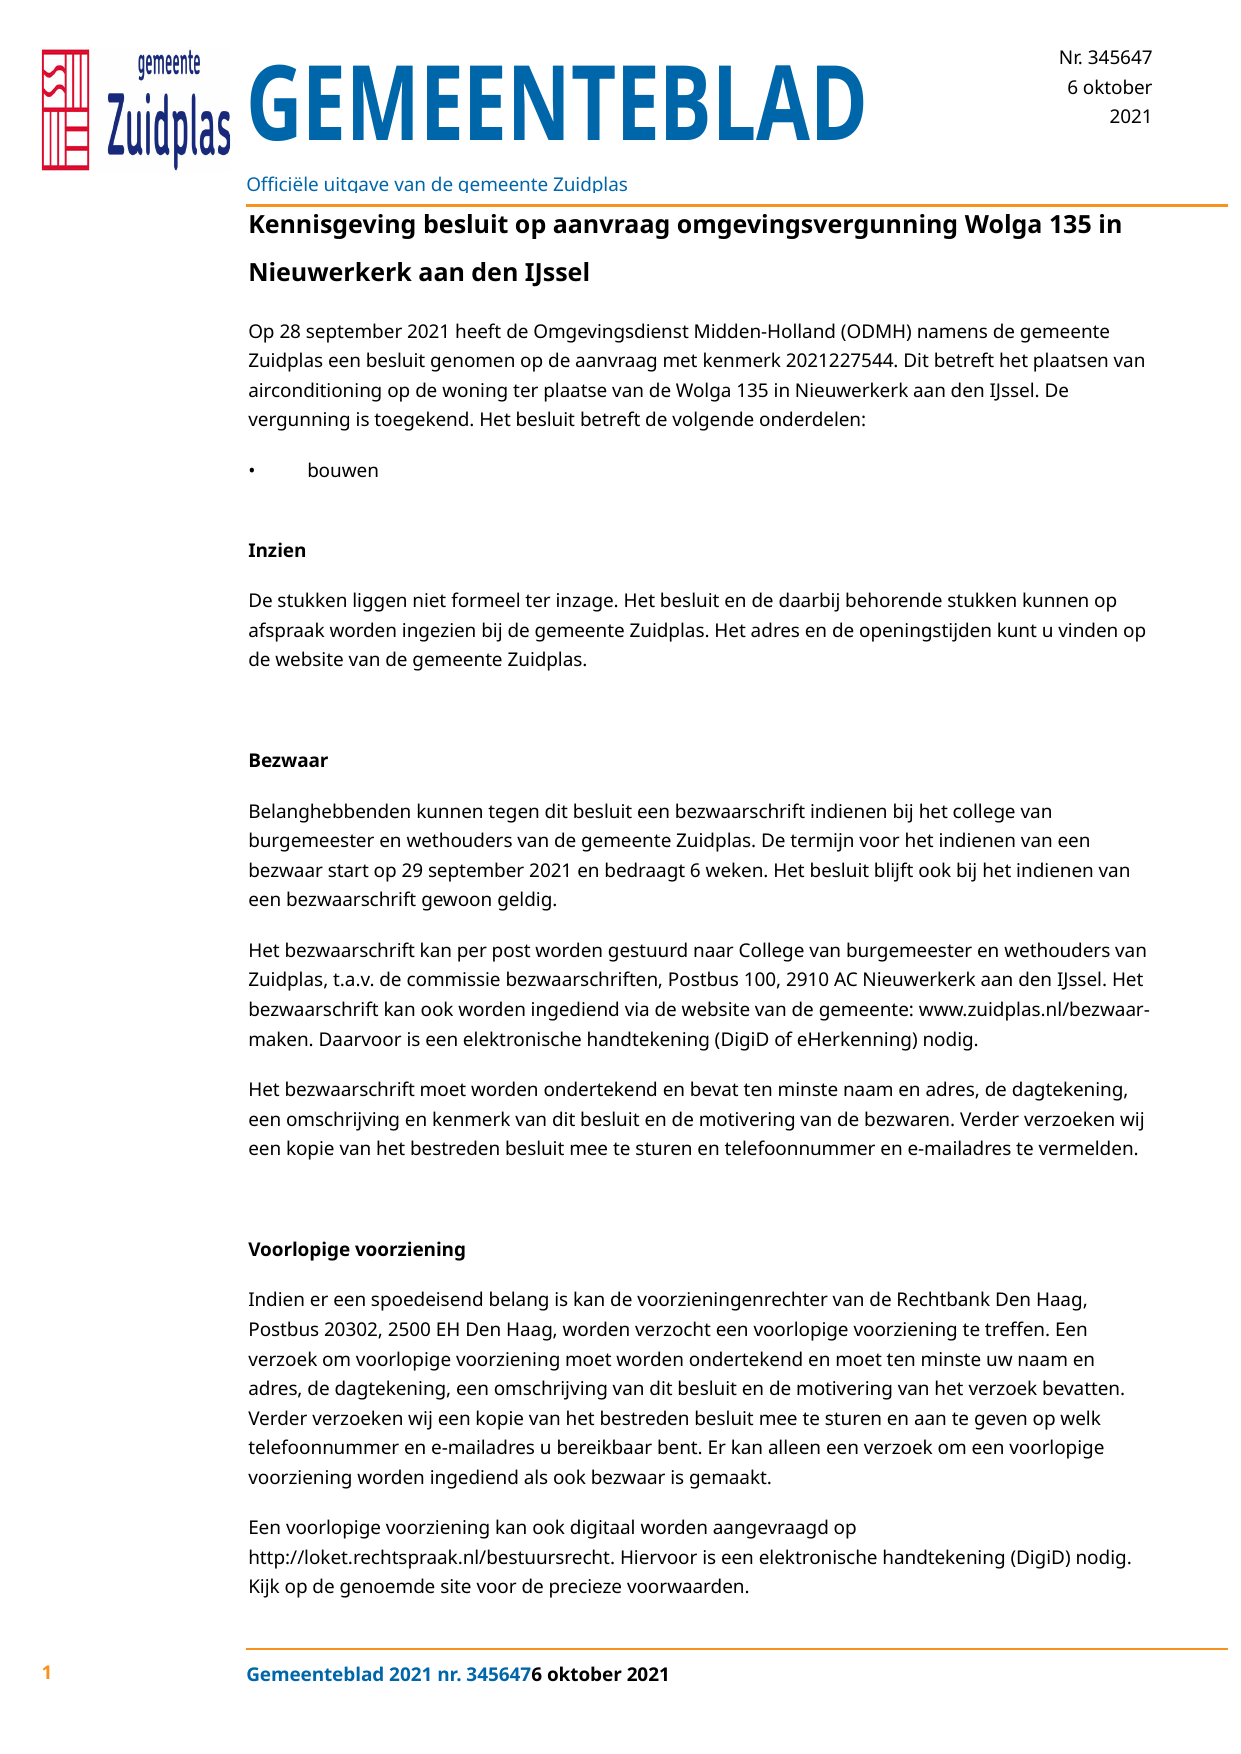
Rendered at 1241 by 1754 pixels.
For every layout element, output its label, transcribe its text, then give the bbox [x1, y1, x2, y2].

text Het bezwaarschrift kan per post worden gestuurd naar College van burgemeester en wethouders van Zuidplas, t.a.v. de commissie bezwaarschriften, Postbus 100, 2910 AC Nieuwerkerk aan den IJssel. Het bezwaarschrift kan ook worden ingediend via de website van de gemeente: www.zuidplas.nl/bezwaar-maken. Daarvoor is een elektronische handtekening (DigiD of eHerkenning) nodig. [248, 937, 1152, 1052]
text Kennisgeving besluit op aanvraag omgevingsvergunning Wolga 135 in Nieuwerkerk aan den IJssel [248, 207, 1152, 288]
text Bezwaar [248, 747, 1152, 773]
text Het bezwaarschrift moet worden ondertekend en bevat ten minste naam en adres, de dagtekening, een omschrijving en kenmerk van dit besluit en de motivering van de bezwaren. Verder verzoeken wij een kopie van het bestreden besluit mee te sturen en telefoonnummer en e-mailadres te vermelden. [248, 1076, 1152, 1161]
text Op 28 september 2021 heeft de Omgevingsdienst Midden-Holland (ODMH) namens de gemeente Zuidplas een besluit genomen op de aanvraag met kenmerk 2021227544. Dit betreft het plaatsen van airconditioning op de woning ter plaatse van de Wolga 135 in Nieuwerkerk aan den IJssel. De vergunning is toegekend. Het besluit betreft de volgende onderdelen: [248, 318, 1152, 432]
text Voorlopige voorziening [248, 1236, 1152, 1262]
text Inzien [248, 537, 1152, 563]
text Belanghebbenden kunnen tegen dit besluit een bezwaarschrift indienen bij het college van burgemeester en wethouders van de gemeente Zuidplas. De termijn voor het indienen van een bezwaar start op 29 september 2021 en bedraagt 6 weken. Het besluit blijft ook bij het indienen van een bezwaarschrift gewoon geldig. [248, 798, 1152, 912]
text Een voorlopige voorziening kan ook digitaal worden aangevraagd op http://loket.rechtspraak.nl/bestuursrecht. Hiervoor is een elektronische handtekening (DigiD) nodig. Kijk op de genoemde site voor de precieze voorwaarden. [248, 1514, 1152, 1599]
picture [41, 47, 231, 172]
text De stukken liggen niet formeel ter inzage. Het besluit en de daarbij behorende stukken kunnen op afspraak worden ingezien bij de gemeente Zuidplas. Het adres en de openingstijden kunt u vinden op de website van de gemeente Zuidplas. [248, 587, 1152, 672]
text Indien er een spoedeisend belang is kan de voorzieningenrechter van de Rechtbank Den Haag, Postbus 20302, 2500 EH Den Haag, worden verzocht een voorlopige voorziening te treffen. Een verzoek om voorlopige voorziening moet worden ondertekend en moet ten minste uw naam en adres, de dagtekening, een omschrijving van dit besluit en de motivering van het verzoek bevatten. Verder verzoeken wij een kopie van het bestreden besluit mee te sturen en aan te geven op welk telefoonnummer en e-mailadres u bereikbaar bent. Er kan alleen een verzoek om een voorlopige voorziening worden ingediend als ook bezwaar is gemaakt. [248, 1287, 1152, 1490]
list bouwen [248, 457, 1152, 483]
